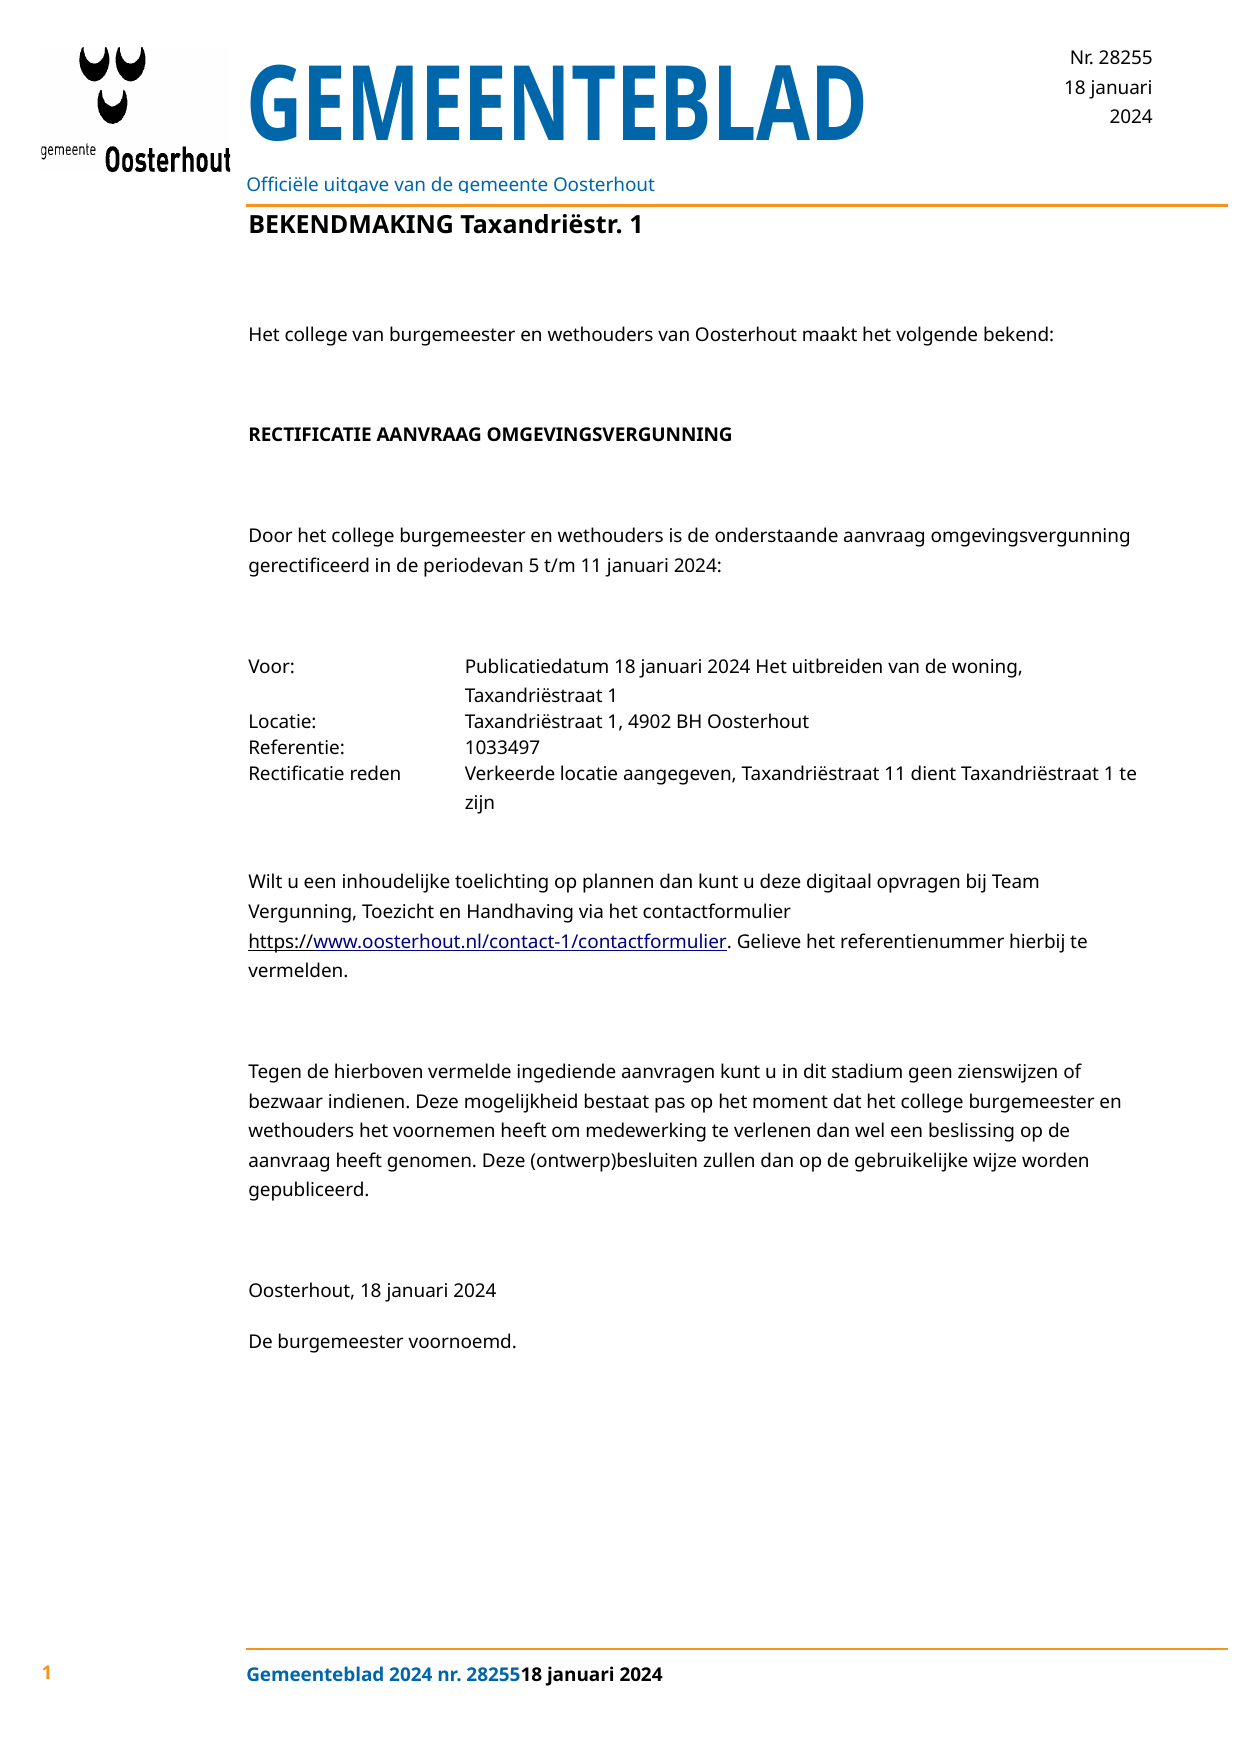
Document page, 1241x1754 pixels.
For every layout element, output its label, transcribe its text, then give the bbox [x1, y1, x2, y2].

table_cell Locatie: [248, 708, 464, 734]
text Door het college burgemeester en wethouders is de onderstaande aanvraag omgevingsvergunning gerectificeerd in de periodevan 5 t/m 11 januari 2024: [248, 522, 1152, 578]
table_cell Verkeerde locatie aangegeven, Taxandriëstraat 11 dient Taxandriëstraat 1 te zijn [465, 760, 1152, 815]
text Wilt u een inhoudelijke toelichting op plannen dan kunt u deze digitaal opvragen bij Team Vergunning, Toezicht en Handhaving via het contactformulier https://www.oosterhout.nl/contact-1/contactformulier. Gelieve het referentienummer hierbij te vermelden. [248, 869, 1152, 983]
table_cell Rectificatie reden [248, 760, 464, 815]
table_cell Referentie: [248, 734, 464, 760]
text RECTIFICATIE AANVRAAG OMGEVINGSVERGUNNING [248, 422, 1152, 447]
text Het college van burgemeester en wethouders van Oosterhout maakt het volgende bekend: [248, 321, 1152, 346]
text BEKENDMAKING Taxandriëstr. 1 [248, 207, 1152, 241]
text Tegen de hierboven vermelde ingediende aanvragen kunt u in dit stadium geen zienswijzen of bezwaar indienen. Deze mogelijkheid bestaat pas op het moment dat het college burgemeester en wethouders het voornemen heeft om medewerking te verlenen dan wel een beslissing op de aanvraag heeft genomen. Deze (ontwerp)besluiten zullen dan op de gebruikelijke wijze worden gepubliceerd. [248, 1058, 1152, 1202]
table_cell Taxandriëstraat 1, 4902 BH Oosterhout [465, 708, 1152, 734]
table_cell 1033497 [465, 734, 1152, 760]
text De burgemeester voornoemd. [248, 1328, 1152, 1353]
table_header Voor: [248, 653, 464, 708]
picture [41, 47, 231, 172]
text Oosterhout, 18 januari 2024 [248, 1277, 1152, 1303]
table_header Publicatiedatum 18 januari 2024 Het uitbreiden van de woning, Taxandriëstraat 1 [465, 653, 1152, 708]
